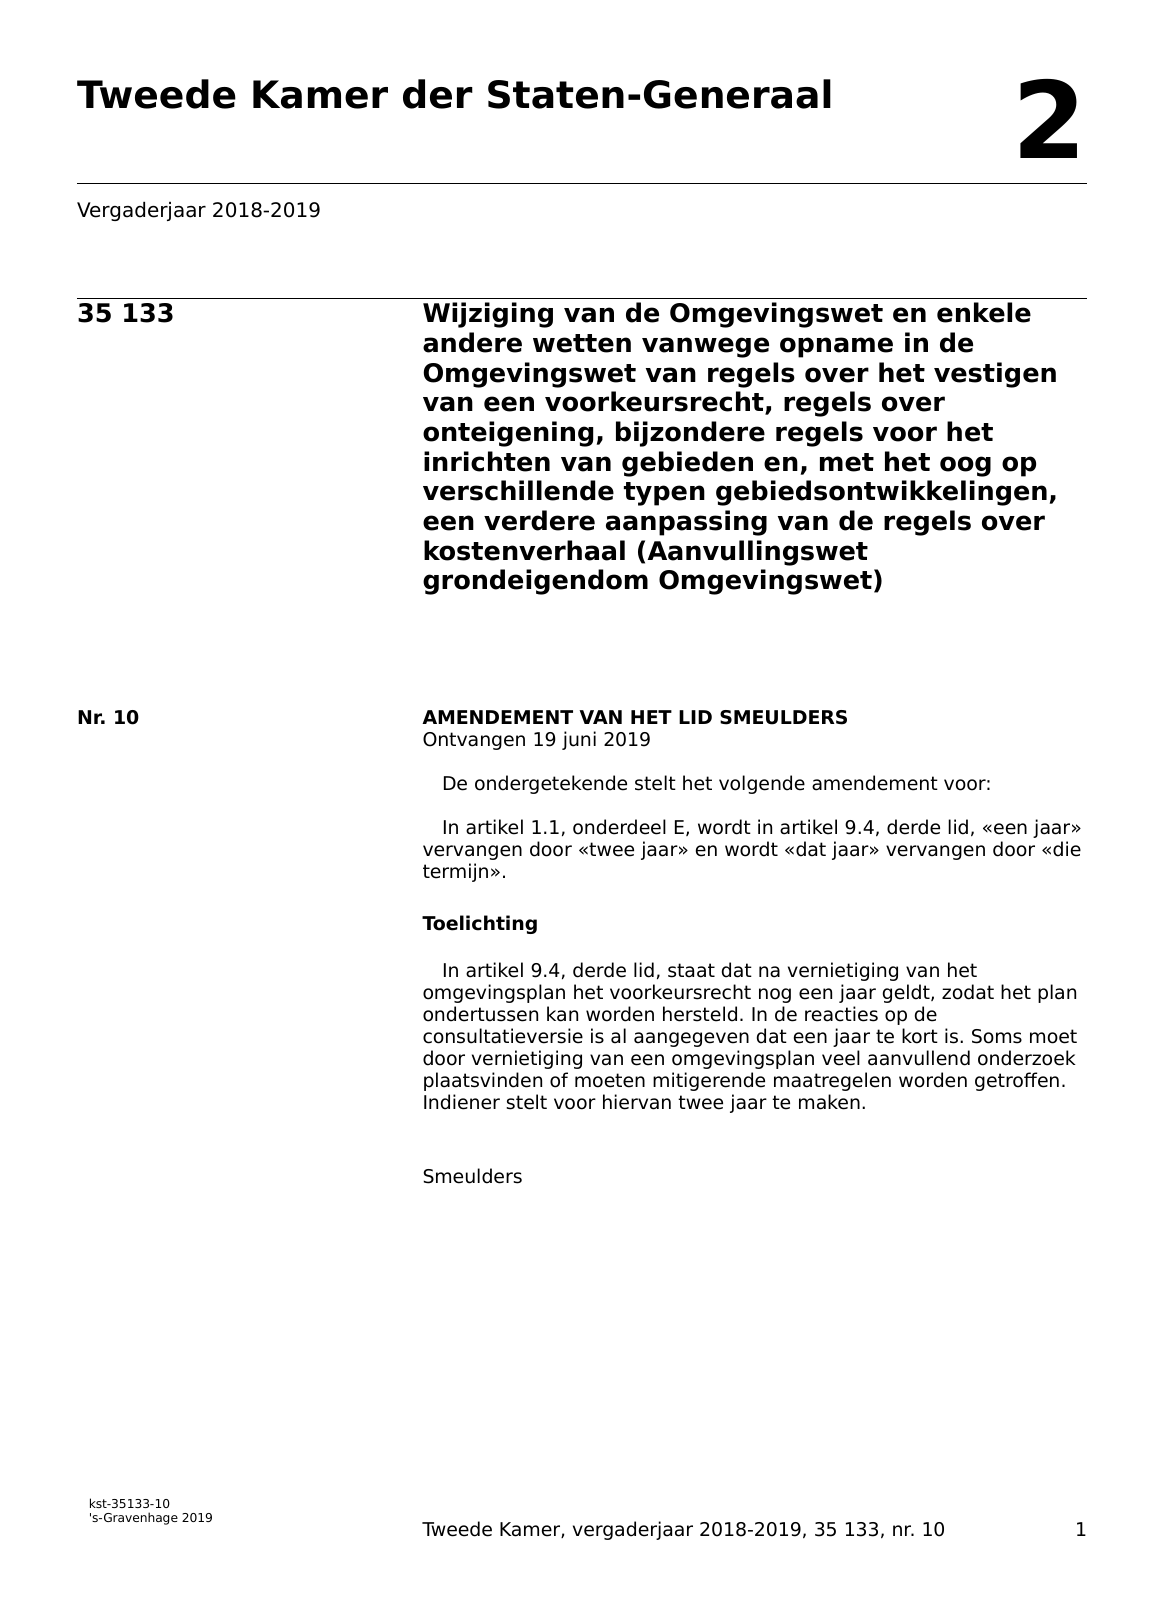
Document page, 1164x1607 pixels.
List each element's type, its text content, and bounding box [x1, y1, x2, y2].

text 's-Gravenhage 2019 [88, 1511, 323, 1525]
text In artikel 1.1, onderdeel E, wordt in artikel 9.4, derde lid, «een jaar» vervangen door «twee jaar» en wordt «dat jaar» vervangen door «die termijn». [422, 817, 1087, 883]
text kst-35133-10 [88, 1497, 323, 1511]
table_header 2 [886, 59, 1087, 183]
text De ondergetekende stelt het volgende amendement voor: [422, 773, 1087, 795]
table_cell Vergaderjaar 2018-2019 [77, 184, 1087, 298]
text Ontvangen 19 juni 2019 [422, 729, 1087, 751]
text Smeulders [422, 1144, 1087, 1188]
text In artikel 9.4, derde lid, staat dat na vernietiging van het omgevingsplan het voorkeursrecht nog een jaar geldt, zodat het plan ondertussen kan worden hersteld. In de reacties op de consultatieversie is al aangegeven dat een jaar te kort is. Soms moet door vernietiging van een omgevingsplan veel aanvullend onderzoek plaatsvinden of moeten mitigerende maatregelen worden getroffen. Indiener stelt voor hiervan twee jaar te maken. [422, 960, 1087, 1114]
table_header Tweede Kamer der Staten-Generaal [77, 59, 886, 183]
subtitle Nr. 10 AMENDEMENT VAN HET LID SMEULDERS [77, 707, 1087, 729]
subtitle Toelichting [422, 913, 1087, 935]
subtitle 35 133 Wijziging van de Omgevingswet en enkele andere wetten vanwege opname in de Omgevingswet van regels over het vestigen van een voorkeursrecht, regels over onteigening, bijzondere regels voor het inrichten van gebieden en, met het oog op verschillende typen gebiedsontwikkelingen, een verdere aanpassing van de regels over kostenverhaal (Aanvullingswet grondeigendom Omgevingswet) [77, 299, 1087, 596]
